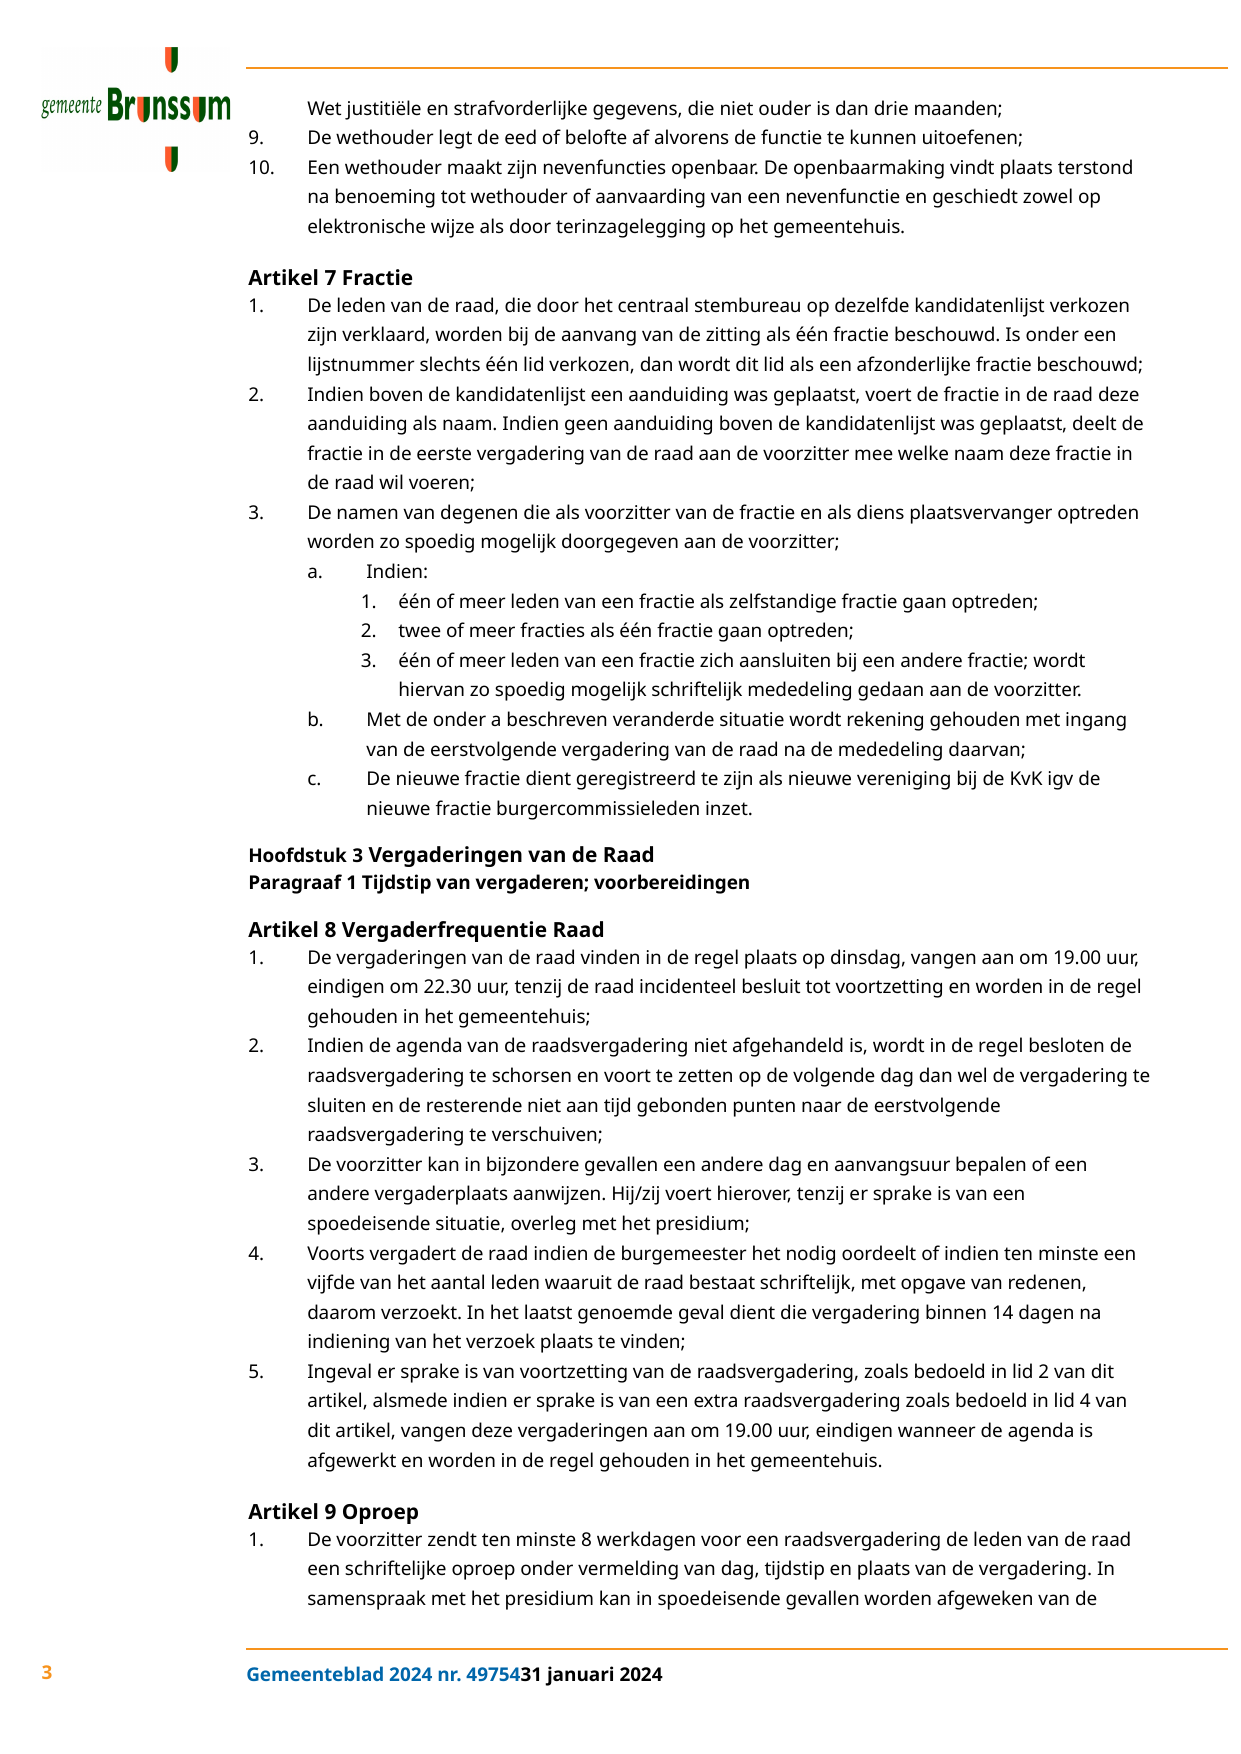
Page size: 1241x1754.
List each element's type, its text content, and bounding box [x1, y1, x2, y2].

list Indien boven de kandidatenlijst een aanduiding was geplaatst, voert de fractie in de raad deze aanduiding als naam. Indien geen aanduiding boven de kandidatenlijst was geplaatst, deelt de fractie in de eerste vergadering van de raad aan de voorzitter mee welke naam deze fractie in de raad wil voeren; [248, 381, 1152, 495]
list twee of meer fracties als één fractie gaan optreden; [361, 617, 1152, 643]
list één of meer leden van een fractie als zelfstandige fractie gaan optreden; [361, 588, 1152, 613]
list Indien de agenda van de raadsvergadering niet afgehandeld is, wordt in de regel besloten de raadsvergadering te schorsen en voort te zetten op de volgende dag dan wel de vergadering te sluiten en de resterende niet aan tijd gebonden punten naar de eerstvolgende raadsvergadering te verschuiven; [248, 1033, 1152, 1147]
list Wet justitiële en strafvorderlijke gegevens, die niet ouder is dan drie maanden; [248, 95, 1152, 121]
picture [41, 47, 231, 172]
list De voorzitter zendt ten minste 8 werkdagen voor een raadsvergadering de leden van de raad een schriftelijke oproep onder vermelding van dag, tijdstip en plaats van de vergadering. In samenspraak met het presidium kan in spoedeisende gevallen worden afgeweken van de [248, 1526, 1152, 1611]
list De namen van degenen die als voorzitter van de fractie en als diens plaatsvervanger optreden worden zo spoedig mogelijk doorgegeven aan de voorzitter; [248, 499, 1152, 554]
list De nieuwe fractie dient geregistreerd te zijn als nieuwe vereniging bij de KvK igv de nieuwe fractie burgercommissieleden inzet. [307, 765, 1152, 821]
text Artikel 7 Fractie [248, 263, 1152, 292]
list Voorts vergadert de raad indien de burgemeester het nodig oordeelt of indien ten minste een vijfde van het aantal leden waaruit de raad bestaat schriftelijk, met opgave van redenen, daarom verzoekt. In het laatst genoemde geval dient die vergadering binnen 14 dagen na indiening van het verzoek plaats te vinden; [248, 1240, 1152, 1354]
list De wethouder legt de eed of belofte af alvorens de functie te kunnen uitoefenen; [248, 124, 1152, 150]
list De vergaderingen van de raad vinden in de regel plaats op dinsdag, vangen aan om 19.00 uur, eindigen om 22.30 uur, tenzij de raad incidenteel besluit tot voortzetting en worden in de regel gehouden in het gemeentehuis; [248, 944, 1152, 1029]
text Hoofdstuk 3 Vergaderingen van de Raad [248, 841, 1152, 869]
list De voorzitter kan in bijzondere gevallen een andere dag en aanvangsuur bepalen of een andere vergaderplaats aanwijzen. Hij/zij voert hierover, tenzij er sprake is van een spoedeisende situatie, overleg met het presidium; [248, 1151, 1152, 1236]
text Paragraaf 1 Tijdstip van vergaderen; voorbereidingen [248, 869, 1152, 895]
list Indien: [307, 558, 1152, 584]
text Artikel 9 Oproep [248, 1497, 1152, 1526]
list Een wethouder maakt zijn nevenfuncties openbaar. De openbaarmaking vindt plaats terstond na benoeming tot wethouder of aanvaarding van een nevenfunctie en geschiedt zowel op elektronische wijze als door terinzagelegging op het gemeentehuis. [248, 154, 1152, 239]
list één of meer leden van een fractie zich aansluiten bij een andere fractie; wordt hiervan zo spoedig mogelijk schriftelijk mededeling gedaan aan de voorzitter. [361, 647, 1152, 702]
list Met de onder a beschreven veranderde situatie wordt rekening gehouden met ingang van de eerstvolgende vergadering van de raad na de mededeling daarvan; [307, 706, 1152, 761]
list De leden van de raad, die door het centraal stembureau op dezelfde kandidatenlijst verkozen zijn verklaard, worden bij de aanvang van de zitting als één fractie beschouwd. Is onder een lijstnummer slechts één lid verkozen, dan wordt dit lid als een afzonderlijke fractie beschouwd; [248, 292, 1152, 377]
list Ingeval er sprake is van voortzetting van de raadsvergadering, zoals bedoeld in lid 2 van dit artikel, alsmede indien er sprake is van een extra raadsvergadering zoals bedoeld in lid 4 van dit artikel, vangen deze vergaderingen aan om 19.00 uur, eindigen wanneer de agenda is afgewerkt en worden in de regel gehouden in het gemeentehuis. [248, 1358, 1152, 1473]
text Artikel 8 Vergaderfrequentie Raad [248, 916, 1152, 944]
